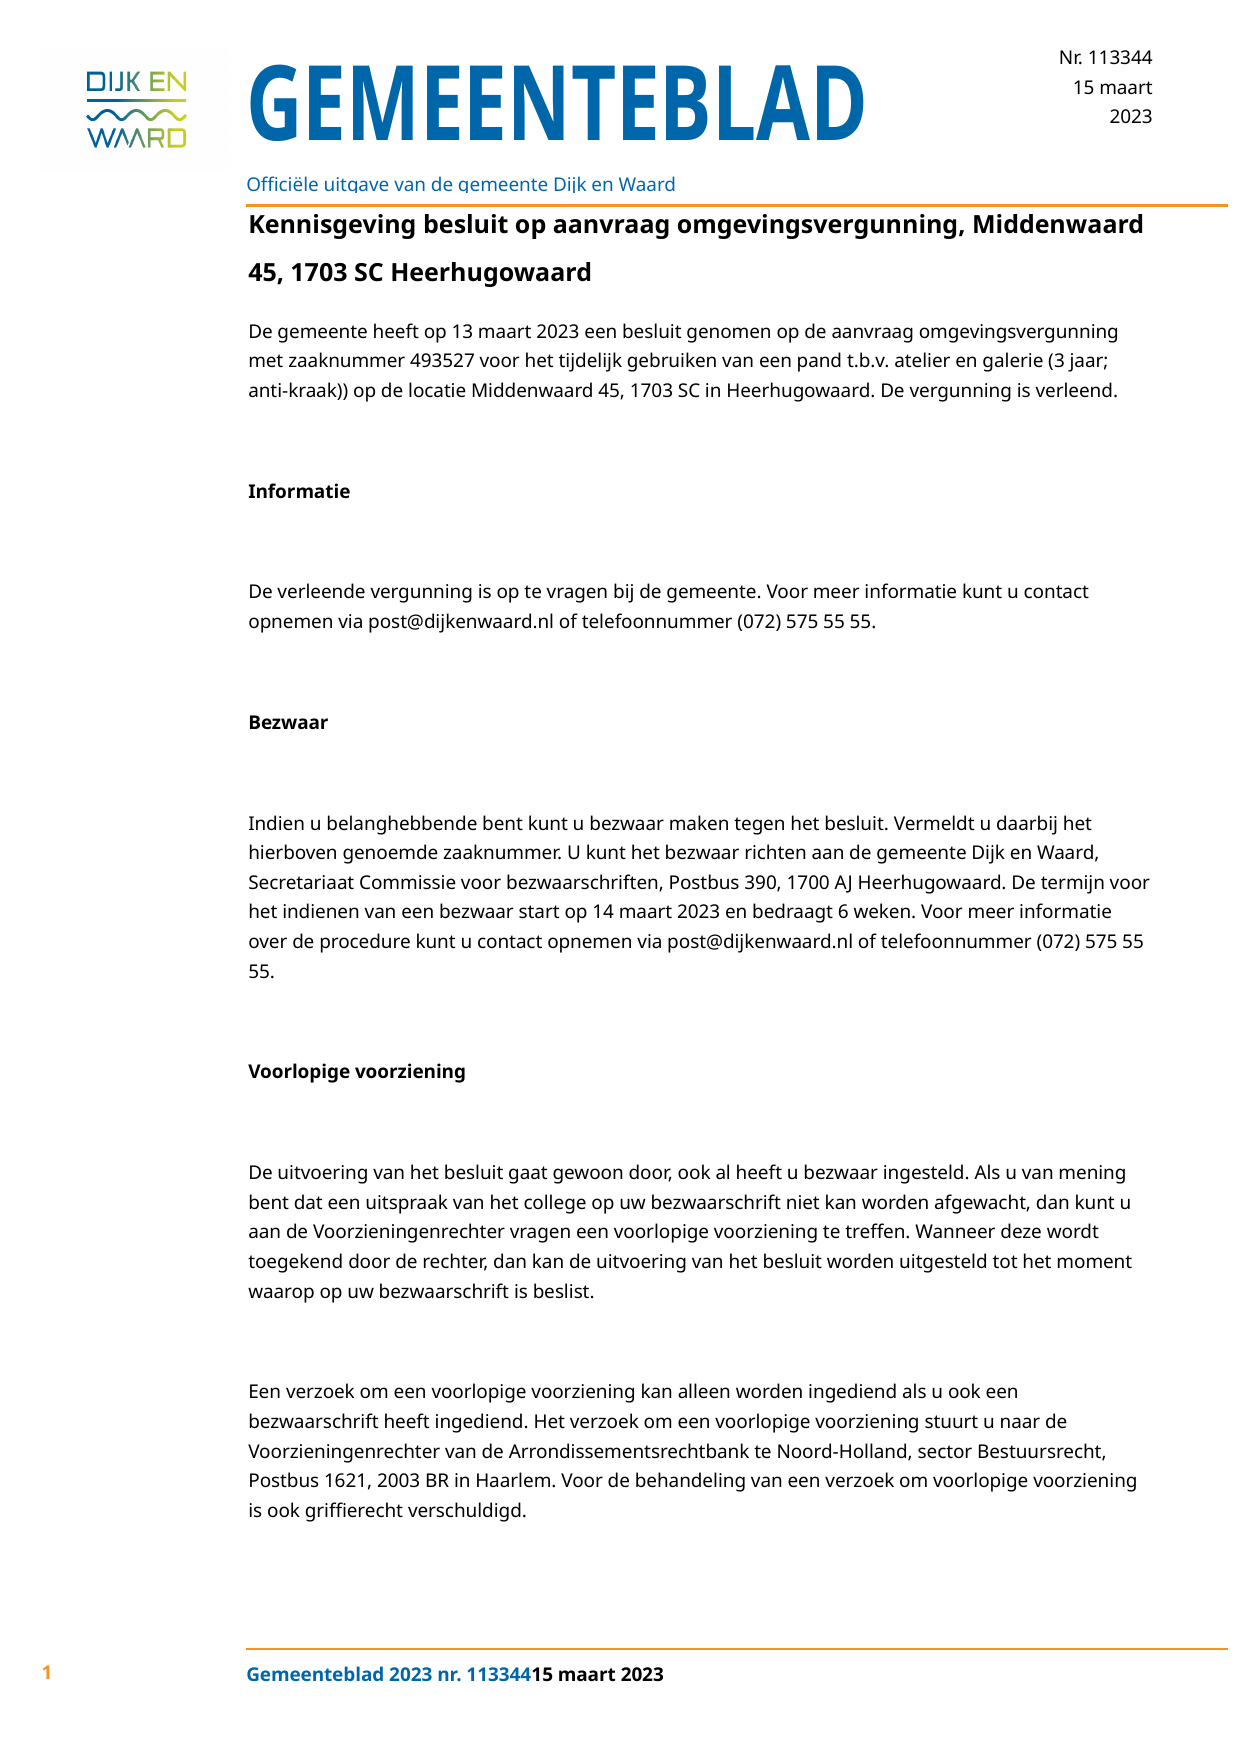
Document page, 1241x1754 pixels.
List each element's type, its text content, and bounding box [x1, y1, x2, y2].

text Bezwaar [248, 709, 1152, 735]
text De gemeente heeft op 13 maart 2023 een besluit genomen op de aanvraag omgevingsvergunning met zaaknummer 493527 voor het tijdelijk gebruiken van een pand t.b.v. atelier en galerie (3 jaar; anti-kraak)) op de locatie Middenwaard 45, 1703 SC in Heerhugowaard. De vergunning is verleend. [248, 318, 1152, 403]
text Kennisgeving besluit op aanvraag omgevingsvergunning, Middenwaard 45, 1703 SC Heerhugowaard [248, 207, 1152, 288]
text Informatie [248, 478, 1152, 504]
text Een verzoek om een voorlopige voorziening kan alleen worden ingediend als u ook een bezwaarschrift heeft ingediend. Het verzoek om een voorlopige voorziening stuurt u naar de Voorzieningenrechter van de Arrondissementsrechtbank te Noord-Holland, sector Bestuursrecht, Postbus 1621, 2003 BR in Haarlem. Voor de behandeling van een verzoek om voorlopige voorziening is ook griffierecht verschuldigd. [248, 1379, 1152, 1523]
picture [41, 47, 231, 172]
text De verleende vergunning is op te vragen bij de gemeente. Voor meer informatie kunt u contact opnemen via post@dijkenwaard.nl of telefoonnummer (072) 575 55 55. [248, 579, 1152, 634]
text Indien u belanghebbende bent kunt u bezwaar maken tegen het besluit. Vermeldt u daarbij het hierboven genoemde zaaknummer. U kunt het bezwaar richten aan de gemeente Dijk en Waard, Secretariaat Commissie voor bezwaarschriften, Postbus 390, 1700 AJ Heerhugowaard. De termijn voor het indienen van een bezwaar start op 14 maart 2023 en bedraagt 6 weken. Voor meer informatie over de procedure kunt u contact opnemen via post@dijkenwaard.nl of telefoonnummer (072) 575 55 55. [248, 810, 1152, 984]
text De uitvoering van het besluit gaat gewoon door, ook al heeft u bezwaar ingesteld. Als u van mening bent dat een uitspraak van het college op uw bezwaarschrift niet kan worden afgewacht, dan kunt u aan de Voorzieningenrechter vragen een voorlopige voorziening te treffen. Wanneer deze wordt toegekend door de rechter, dan kan de uitvoering van het besluit worden uitgesteld tot het moment waarop op uw bezwaarschrift is beslist. [248, 1159, 1152, 1304]
text Voorlopige voorziening [248, 1059, 1152, 1084]
